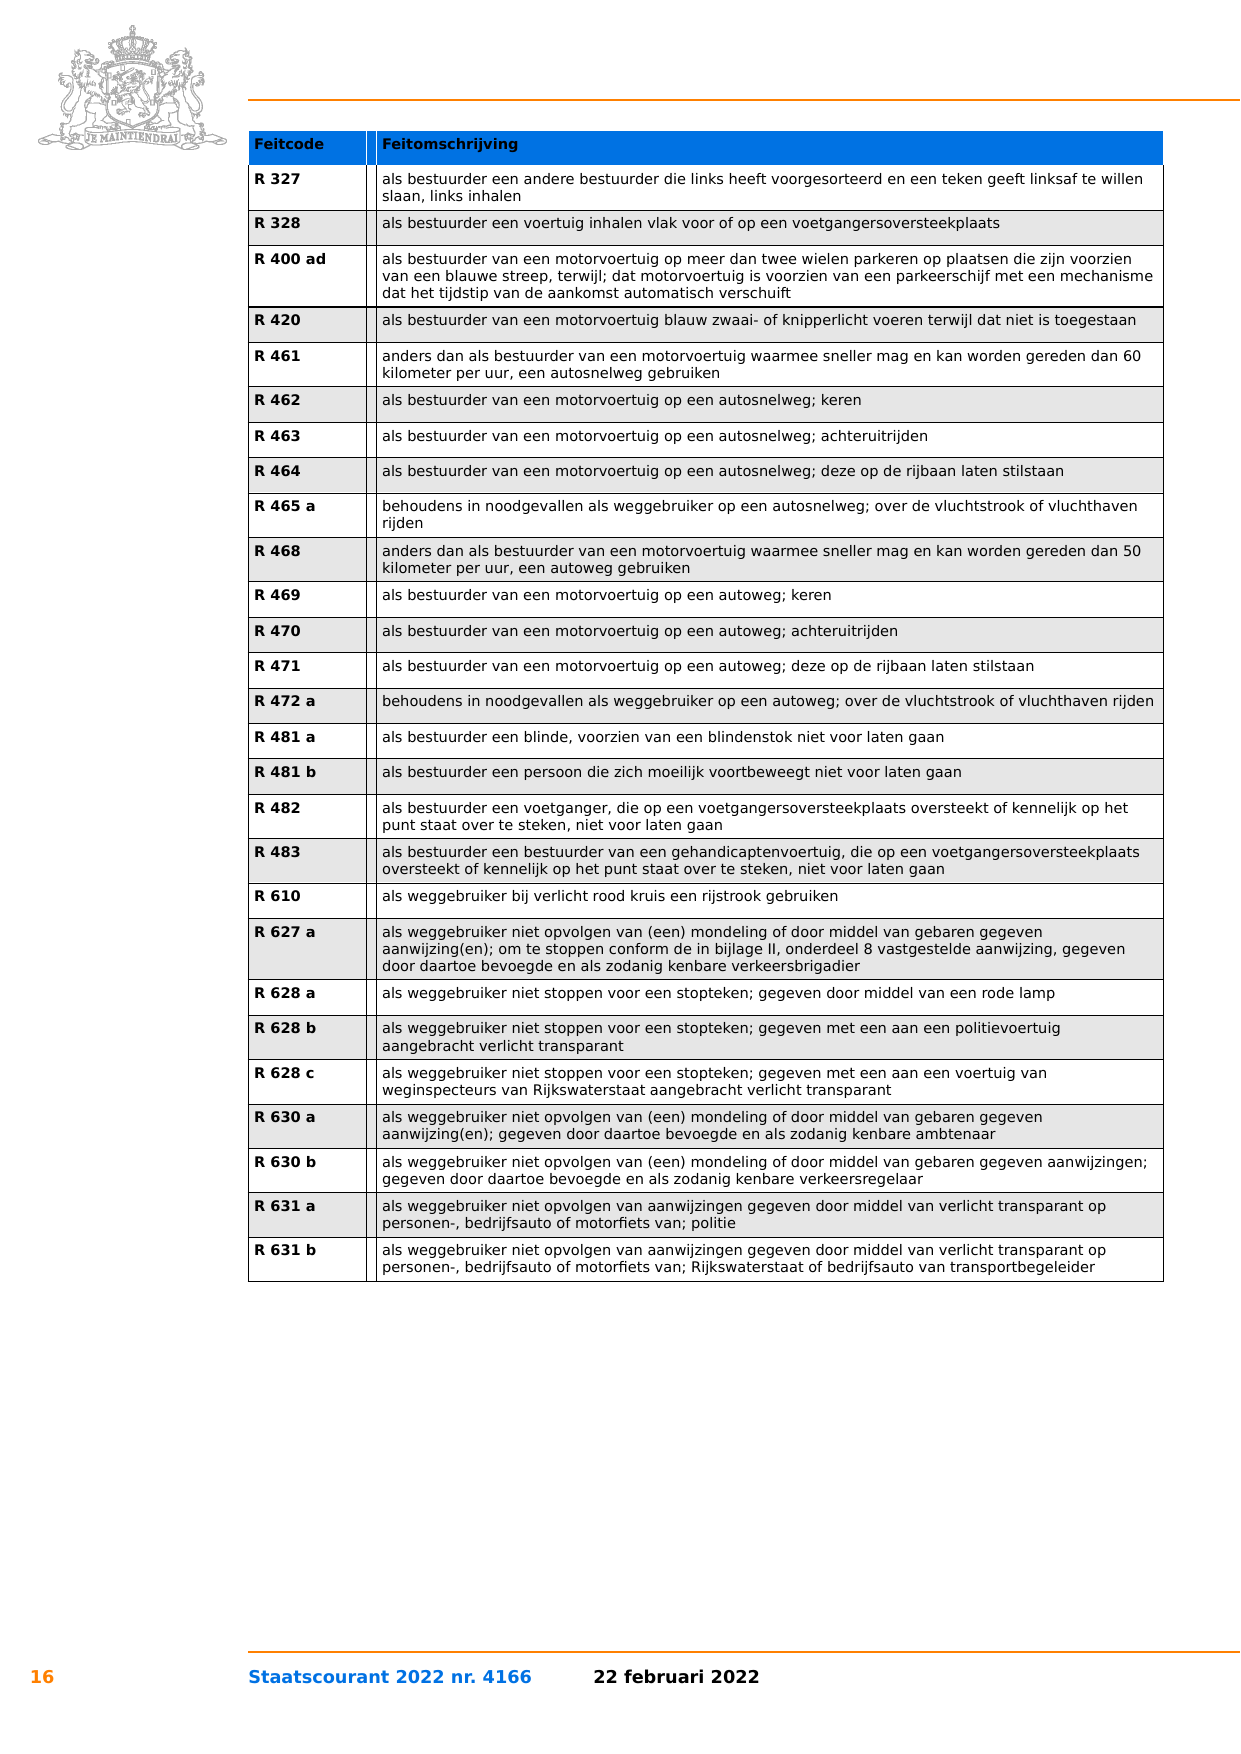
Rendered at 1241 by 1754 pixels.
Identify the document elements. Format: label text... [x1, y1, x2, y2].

table_cell R 627 a [249, 919, 366, 979]
table_cell [367, 387, 376, 422]
table_cell R 630 a [249, 1105, 366, 1148]
table_cell behoudens in noodgevallen als weggebruiker op een autoweg; over de vluchtstrook of vluchthaven rijden [377, 689, 1163, 723]
table_cell als weggebruiker niet stoppen voor een stopteken; gegeven door middel van een rode lamp [377, 980, 1163, 1015]
table_cell R 631 b [249, 1238, 366, 1281]
table_cell [367, 166, 376, 210]
table_cell R 481 a [249, 724, 366, 758]
table_cell R 630 b [249, 1149, 366, 1192]
table_cell [367, 1149, 376, 1192]
table_cell [367, 494, 376, 537]
table_cell als bestuurder van een motorvoertuig op een autosnelweg; deze op de rijbaan laten stilstaan [377, 458, 1163, 492]
table_cell [367, 618, 376, 652]
table_cell R 628 b [249, 1016, 366, 1059]
table_cell anders dan als bestuurder van een motorvoertuig waarmee sneller mag en kan worden gereden dan 60 kilometer per uur, een autosnelweg gebruiken [377, 343, 1163, 386]
table_cell als weggebruiker niet opvolgen van aanwijzingen gegeven door middel van verlicht transparant op personen-, bedrijfsauto of motorfiets van; Rijkswaterstaat of bedrijfsauto van transportbegeleider [377, 1238, 1163, 1281]
table_cell [367, 795, 376, 838]
table_cell [367, 1193, 376, 1237]
table_cell [367, 1105, 376, 1148]
table_cell [367, 759, 376, 794]
table_cell [367, 211, 376, 245]
table_cell R 631 a [249, 1193, 366, 1237]
table_cell behoudens in noodgevallen als weggebruiker op een autosnelweg; over de vluchtstrook of vluchthaven rijden [377, 494, 1163, 537]
table_cell R 464 [249, 458, 366, 492]
table_cell R 483 [249, 839, 366, 882]
table_cell R 465 a [249, 494, 366, 537]
table_cell R 461 [249, 343, 366, 386]
table_header [367, 131, 376, 165]
table_cell [367, 423, 376, 457]
table_cell R 471 [249, 653, 366, 687]
table_cell als bestuurder een voetganger, die op een voetgangersoversteekplaats oversteekt of kennelijk op het punt staat over te steken, niet voor laten gaan [377, 795, 1163, 838]
table_cell R 463 [249, 423, 366, 457]
table_cell [367, 980, 376, 1015]
table_cell [367, 246, 376, 306]
table_cell [367, 724, 376, 758]
table_cell als bestuurder van een motorvoertuig blauw zwaai- of knipperlicht voeren terwijl dat niet is toegestaan [377, 308, 1163, 342]
table_cell als bestuurder van een motorvoertuig op een autosnelweg; keren [377, 387, 1163, 422]
table_cell als bestuurder een persoon die zich moeilijk voortbeweegt niet voor laten gaan [377, 759, 1163, 794]
table_cell [367, 538, 376, 581]
table_cell als weggebruiker bij verlicht rood kruis een rijstrook gebruiken [377, 884, 1163, 918]
table_cell als bestuurder een andere bestuurder die links heeft voorgesorteerd en een teken geeft linksaf te willen slaan, links inhalen [377, 166, 1163, 210]
table_cell als bestuurder van een motorvoertuig op een autoweg; deze op de rijbaan laten stilstaan [377, 653, 1163, 687]
table_cell als weggebruiker niet opvolgen van (een) mondeling of door middel van gebaren gegeven aanwijzing(en); gegeven door daartoe bevoegde en als zodanig kenbare ambtenaar [377, 1105, 1163, 1148]
table_cell [367, 1238, 376, 1281]
table_cell [367, 1016, 376, 1059]
picture [38, 25, 227, 150]
table_cell R 482 [249, 795, 366, 838]
table_cell als bestuurder een bestuurder van een gehandicaptenvoertuig, die op een voetgangersoversteekplaats oversteekt of kennelijk op het punt staat over te steken, niet voor laten gaan [377, 839, 1163, 882]
table_cell [367, 343, 376, 386]
table_cell R 400 ad [249, 246, 366, 306]
table_cell [367, 839, 376, 882]
table_cell als weggebruiker niet opvolgen van aanwijzingen gegeven door middel van verlicht transparant op personen-, bedrijfsauto of motorfiets van; politie [377, 1193, 1163, 1237]
table_cell als weggebruiker niet opvolgen van (een) mondeling of door middel van gebaren gegeven aanwijzingen; gegeven door daartoe bevoegde en als zodanig kenbare verkeersregelaar [377, 1149, 1163, 1192]
table_cell R 420 [249, 308, 366, 342]
table_cell R 469 [249, 582, 366, 617]
table_cell als bestuurder van een motorvoertuig op meer dan twee wielen parkeren op plaatsen die zijn voorzien van een blauwe streep, terwijl; dat motorvoertuig is voorzien van een parkeerschijf met een mechanisme dat het tijdstip van de aankomst automatisch verschuift [377, 246, 1163, 306]
table_header Feitomschrijving [377, 131, 1163, 165]
table_cell R 328 [249, 211, 366, 245]
table_cell R 628 c [249, 1060, 366, 1103]
table_cell [367, 308, 376, 342]
table_cell als bestuurder van een motorvoertuig op een autoweg; keren [377, 582, 1163, 617]
table_cell R 472 a [249, 689, 366, 723]
table_cell als bestuurder van een motorvoertuig op een autosnelweg; achteruitrijden [377, 423, 1163, 457]
table_cell anders dan als bestuurder van een motorvoertuig waarmee sneller mag en kan worden gereden dan 50 kilometer per uur, een autoweg gebruiken [377, 538, 1163, 581]
table_cell [367, 884, 376, 918]
table_cell [367, 689, 376, 723]
table_cell R 610 [249, 884, 366, 918]
table_cell R 481 b [249, 759, 366, 794]
table_cell als weggebruiker niet stoppen voor een stopteken; gegeven met een aan een politievoertuig aangebracht verlicht transparant [377, 1016, 1163, 1059]
table_header Feitcode [249, 131, 366, 165]
table_cell R 327 [249, 166, 366, 210]
table_cell als bestuurder van een motorvoertuig op een autoweg; achteruitrijden [377, 618, 1163, 652]
table_cell [367, 1060, 376, 1103]
table_cell [367, 582, 376, 617]
table_cell [367, 458, 376, 492]
table_cell R 628 a [249, 980, 366, 1015]
table_cell als weggebruiker niet stoppen voor een stopteken; gegeven met een aan een voertuig van weginspecteurs van Rijkswaterstaat aangebracht verlicht transparant [377, 1060, 1163, 1103]
table_cell R 462 [249, 387, 366, 422]
table_cell [367, 919, 376, 979]
table_cell R 470 [249, 618, 366, 652]
table_cell als bestuurder een blinde, voorzien van een blindenstok niet voor laten gaan [377, 724, 1163, 758]
table_cell als weggebruiker niet opvolgen van (een) mondeling of door middel van gebaren gegeven aanwijzing(en); om te stoppen conform de in bijlage II, onderdeel 8 vastgestelde aanwijzing, gegeven door daartoe bevoegde en als zodanig kenbare verkeersbrigadier [377, 919, 1163, 979]
table_cell als bestuurder een voertuig inhalen vlak voor of op een voetgangersoversteekplaats [377, 211, 1163, 245]
table_cell R 468 [249, 538, 366, 581]
table_cell [367, 653, 376, 687]
